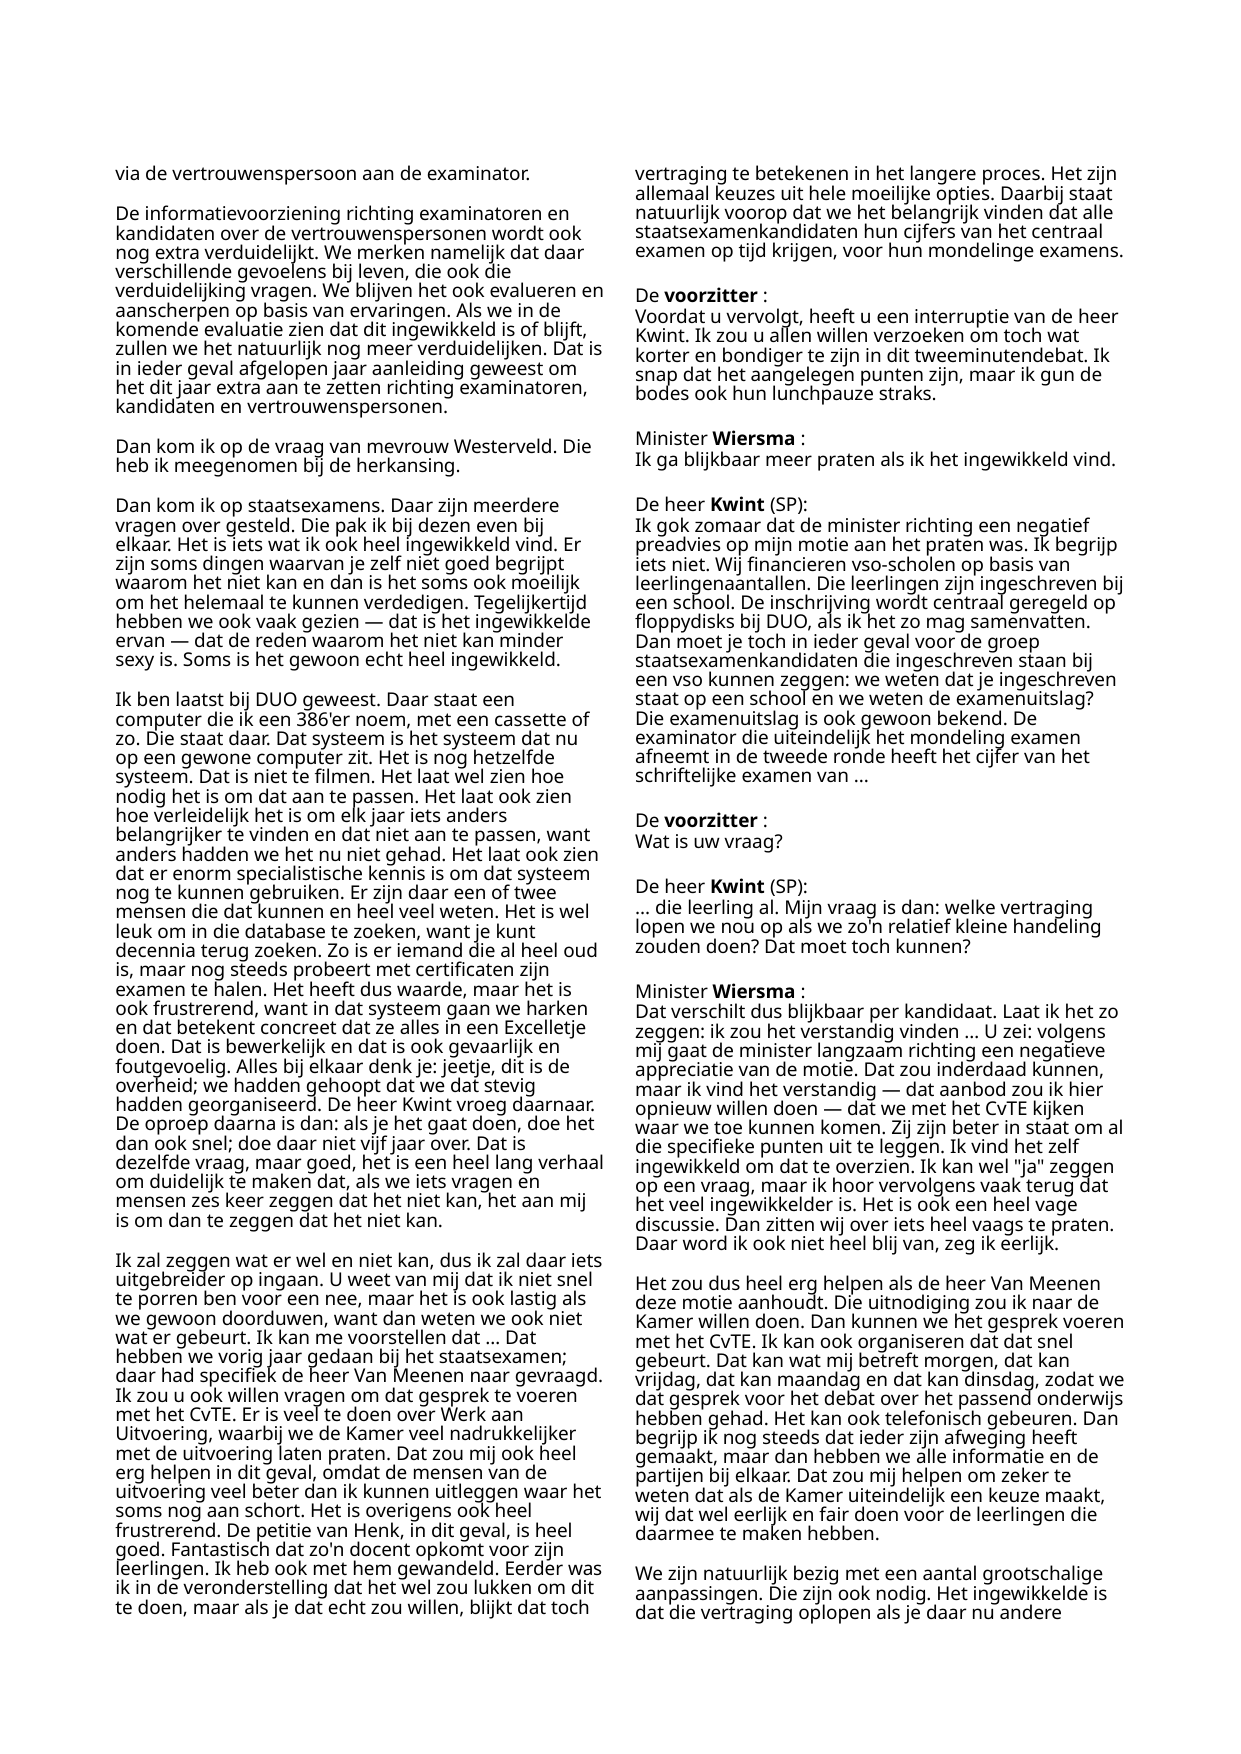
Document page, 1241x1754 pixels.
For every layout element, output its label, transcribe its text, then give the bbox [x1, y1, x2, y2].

text Minister Wiersma : [635, 978, 1125, 1003]
text We zijn natuurlijk bezig met een aantal grootschalige aanpassingen. Die zijn ook nodig. Het ingewikkelde is dat die vertraging oplopen als je daar nu andere [635, 1565, 1125, 1623]
text Ik zal zeggen wat er wel en niet kan, dus ik zal daar iets uitgebreider op ingaan. U weet van mij dat ik niet snel te porren ben voor een nee, maar het is ook lastig als we gewoon doorduwen, want dan weten we ook niet wat er gebeurt. Ik kan me voorstellen dat … Dat hebben we vorig jaar gedaan bij het staatsexamen; daar had specifiek de heer Van Meenen naar gevraagd. Ik zou u ook willen vragen om dat gesprek te voeren met het CvTE. Er is veel te doen over Werk aan Uitvoering, waarbij we de Kamer veel nadrukkelijker met de uitvoering laten praten. Dat zou mij ook heel erg helpen in dit geval, omdat de mensen van de uitvoering veel beter dan ik kunnen uitleggen waar het soms nog aan schort. Het is overigens ook heel frustrerend. De petitie van Henk, in dit geval, is heel goed. Fantastisch dat zo'n docent opkomt voor zijn leerlingen. Ik heb ook met hem gewandeld. Eerder was ik in de veronderstelling dat het wel zou lukken om dit te doen, maar als je dat echt zou willen, blijkt dat toch [115, 1252, 605, 1618]
text Ik gok zomaar dat de minister richting een negatief preadvies op mijn motie aan het praten was. Ik begrijp iets niet. Wij financieren vso-scholen op basis van leerlingenaantallen. Die leerlingen zijn ingeschreven bij een school. De inschrijving wordt centraal geregeld op floppydisks bij DUO, als ik het zo mag samenvatten. Dan moet je toch in ieder geval voor de groep staatsexamenkandidaten die ingeschreven staan bij een vso kunnen zeggen: we weten dat je ingeschreven staat op een school en we weten de examenuitslag? Die examenuitslag is ook gewoon bekend. De examinator die uiteindelijk het mondeling examen afneemt in de tweede ronde heeft het cijfer van het schriftelijke examen van ... [635, 517, 1125, 787]
text vertraging te betekenen in het langere proces. Het zijn allemaal keuzes uit hele moeilijke opties. Daarbij staat natuurlijk voorop dat we het belangrijk vinden dat alle staatsexamenkandidaten hun cijfers van het centraal examen op tijd krijgen, voor hun mondelinge examens. [635, 165, 1125, 262]
text De voorzitter : [635, 808, 1125, 833]
text Minister Wiersma : [635, 425, 1125, 451]
text Dan kom ik op de vraag van mevrouw Westerveld. Die heb ik meegenomen bij de herkansing. [115, 438, 605, 477]
text De informatievoorziening richting examinatoren en kandidaten over de vertrouwenspersonen wordt ook nog extra verduidelijkt. We merken namelijk dat daar verschillende gevoelens bij leven, die ook die verduidelijking vragen. We blijven het ook evalueren en aanscherpen op basis van ervaringen. Als we in de komende evaluatie zien dat dit ingewikkeld is of blijft, zullen we het natuurlijk nog meer verduidelijken. Dat is in ieder geval afgelopen jaar aanleiding geweest om het dit jaar extra aan te zetten richting examinatoren, kandidaten en vertrouwenspersonen. [115, 205, 605, 417]
text De heer Kwint (SP): [635, 873, 1125, 899]
text De heer Kwint (SP): [635, 491, 1125, 517]
text Het zou dus heel erg helpen als de heer Van Meenen deze motie aanhoudt. Die uitnodiging zou ik naar de Kamer willen doen. Dan kunnen we het gesprek voeren met het CvTE. Ik kan ook organiseren dat dat snel gebeurt. Dat kan wat mij betreft morgen, dat kan vrijdag, dat kan maandag en dat kan dinsdag, zodat we dat gesprek voor het debat over het passend onderwijs hebben gehad. Het kan ook telefonisch gebeuren. Dan begrijp ik nog steeds dat ieder zijn afweging heeft gemaakt, maar dan hebben we alle informatie en de partijen bij elkaar. Dat zou mij helpen om zeker te weten dat als de Kamer uiteindelijk een keuze maakt, wij dat wel eerlijk en fair doen voor de leerlingen die daarmee te maken hebben. [635, 1275, 1125, 1544]
text De voorzitter : [635, 282, 1125, 308]
text Wat is uw vraag? [635, 833, 1125, 853]
text ... die leerling al. Mijn vraag is dan: welke vertraging lopen we nou op als we zo'n relatief kleine handeling zouden doen? Dat moet toch kunnen? [635, 899, 1125, 957]
text Ik ga blijkbaar meer praten als ik het ingewikkeld vind. [635, 451, 1125, 470]
text Dat verschilt dus blijkbaar per kandidaat. Laat ik het zo zeggen: ik zou het verstandig vinden … U zei: volgens mij gaat de minister langzaam richting een negatieve appreciatie van de motie. Dat zou inderdaad kunnen, maar ik vind het verstandig — dat aanbod zou ik hier opnieuw willen doen — dat we met het CvTE kijken waar we toe kunnen komen. Zij zijn beter in staat om al die specifieke punten uit te leggen. Ik vind het zelf ingewikkeld om dat te overzien. Ik kan wel "ja" zeggen op een vraag, maar ik hoor vervolgens vaak terug dat het veel ingewikkelder is. Het is ook een heel vage discussie. Dan zitten wij over iets heel vaags te praten. Daar word ik ook niet heel blij van, zeg ik eerlijk. [635, 1003, 1125, 1254]
text Dan kom ik op staatsexamens. Daar zijn meerdere vragen over gesteld. Die pak ik bij dezen even bij elkaar. Het is iets wat ik ook heel ingewikkeld vind. Er zijn soms dingen waarvan je zelf niet goed begrijpt waarom het niet kan en dan is het soms ook moeilijk om het helemaal te kunnen verdedigen. Tegelijkertijd hebben we ook vaak gezien — dat is het ingewikkelde ervan — dat de reden waarom het niet kan minder sexy is. Soms is het gewoon echt heel ingewikkeld. [115, 497, 605, 671]
text Ik ben laatst bij DUO geweest. Daar staat een computer die ik een 386'er noem, met een cassette of zo. Die staat daar. Dat systeem is het systeem dat nu op een gewone computer zit. Het is nog hetzelfde systeem. Dat is niet te filmen. Het laat wel zien hoe nodig het is om dat aan te passen. Het laat ook zien hoe verleidelijk het is om elk jaar iets anders belangrijker te vinden en dat niet aan te passen, want anders hadden we het nu niet gehad. Het laat ook zien dat er enorm specialistische kennis is om dat systeem nog te kunnen gebruiken. Er zijn daar een of twee mensen die dat kunnen en heel veel weten. Het is wel leuk om in die database te zoeken, want je kunt decennia terug zoeken. Zo is er iemand die al heel oud is, maar nog steeds probeert met certificaten zijn examen te halen. Het heeft dus waarde, maar het is ook frustrerend, want in dat systeem gaan we harken en dat betekent concreet dat ze alles in een Excelletje doen. Dat is bewerkelijk en dat is ook gevaarlijk en foutgevoelig. Alles bij elkaar denk je: jeetje, dit is de overheid; we hadden gehoopt dat we dat stevig hadden georganiseerd. De heer Kwint vroeg daarnaar. De oproep daarna is dan: als je het gaat doen, doe het dan ook snel; doe daar niet vijf jaar over. Dat is dezelfde vraag, maar goed, het is een heel lang verhaal om duidelijk te maken dat, als we iets vragen en mensen zes keer zeggen dat het niet kan, het aan mij is om dan te zeggen dat het niet kan. [115, 691, 605, 1231]
text Voordat u vervolgt, heeft u een interruptie van de heer Kwint. Ik zou u allen willen verzoeken om toch wat korter en bondiger te zijn in dit tweeminutendebat. Ik snap dat het aangelegen punten zijn, maar ik gun de bodes ook hun lunchpauze straks. [635, 308, 1125, 404]
text via de vertrouwenspersoon aan de examinator. [115, 165, 605, 184]
